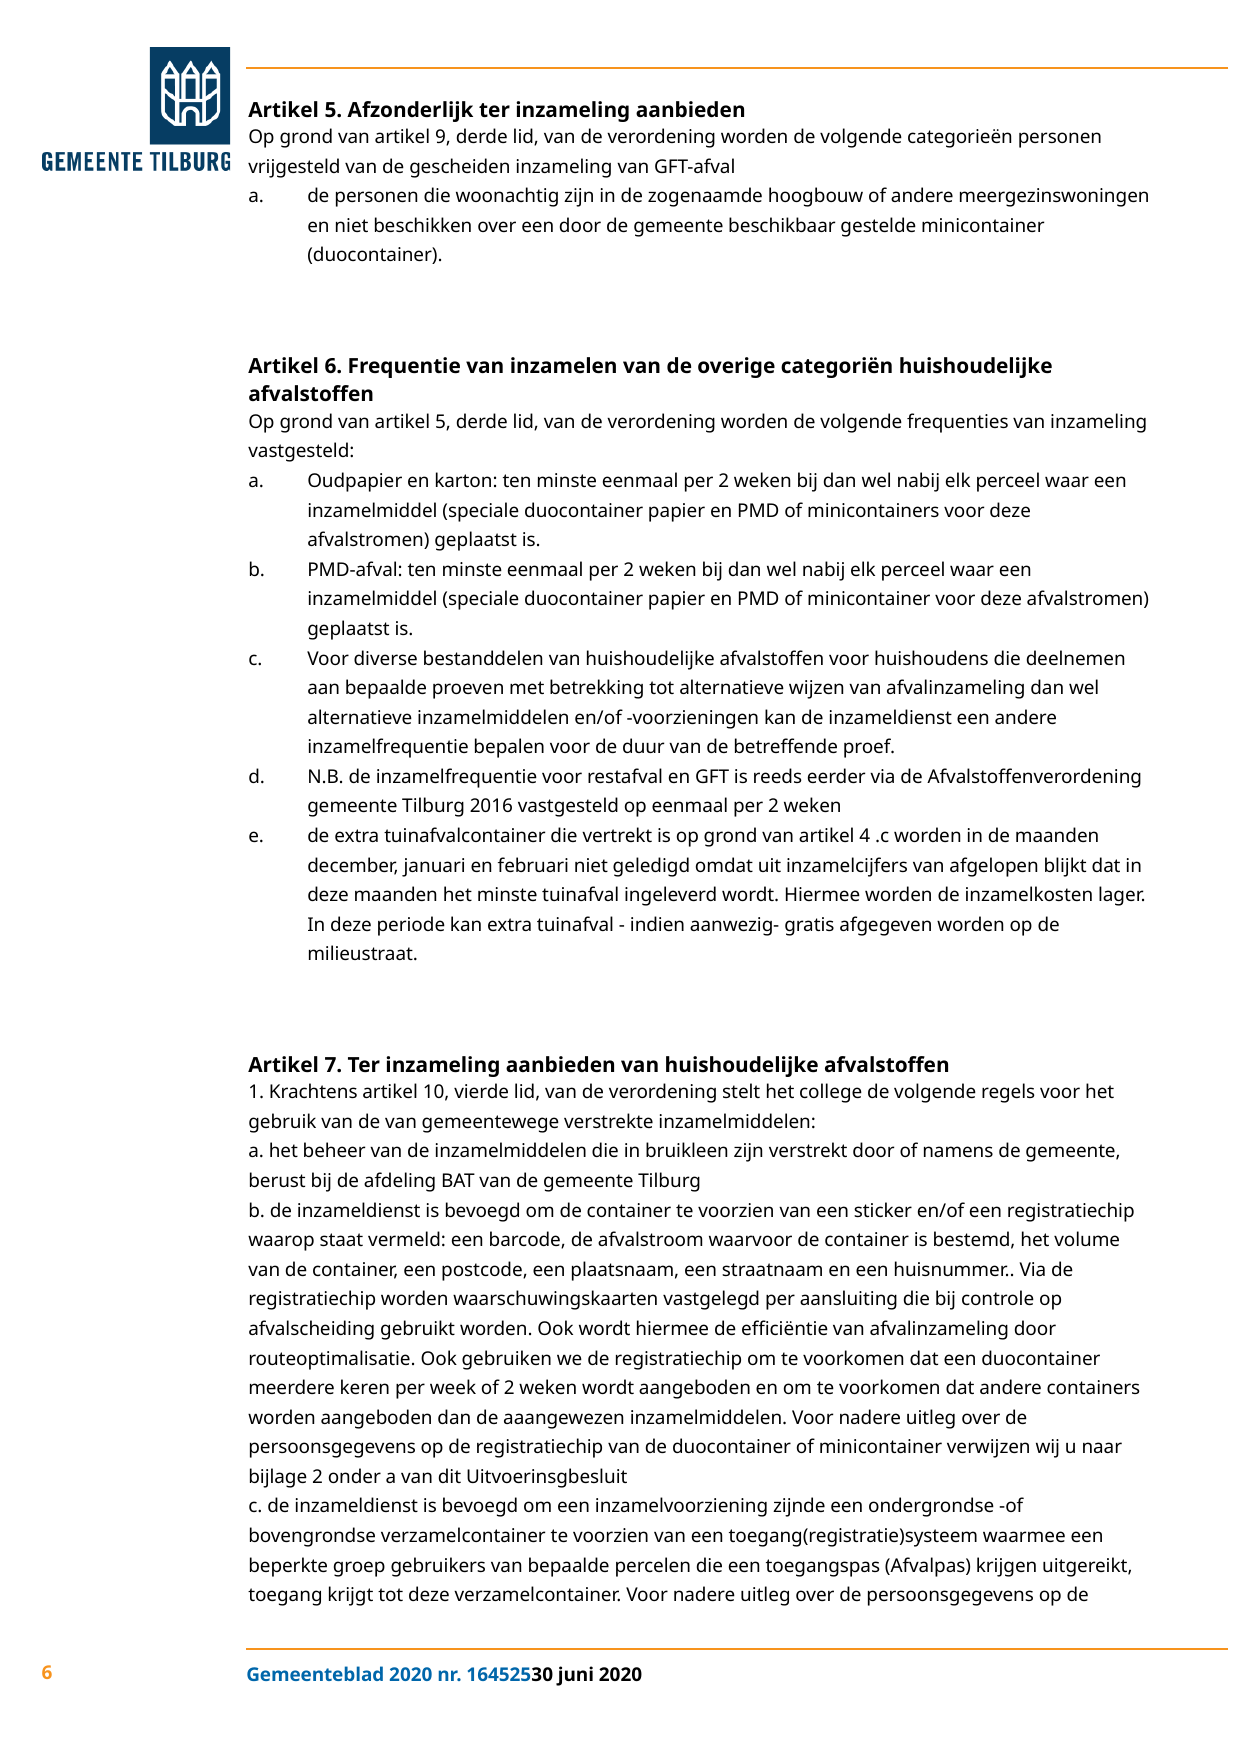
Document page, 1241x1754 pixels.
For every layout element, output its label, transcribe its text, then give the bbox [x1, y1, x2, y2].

list PMD-afval: ten minste eenmaal per 2 weken bij dan wel nabij elk perceel waar een inzamelmiddel (speciale duocontainer papier en PMD of minicontainer voor deze afvalstromen) geplaatst is. [248, 556, 1152, 641]
text 1. Krachtens artikel 10, vierde lid, van de verordening stelt het college de volgende regels voor het gebruik van de van gemeentewege verstrekte inzamelmiddelen: [248, 1078, 1152, 1134]
text Op grond van artikel 9, derde lid, van de verordening worden de volgende categorieën personen vrijgesteld van de gescheiden inzameling van GFT-afval [248, 123, 1152, 178]
text Artikel 5. Afzonderlijk ter inzameling aanbieden [248, 95, 1152, 123]
text c. de inzameldienst is bevoegd om een inzamelvoorziening zijnde een ondergrondse -of bovengrondse verzamelcontainer te voorzien van een toegang(registratie)systeem waarmee een beperkte groep gebruikers van bepaalde percelen die een toegangspas (Afvalpas) krijgen uitgereikt, toegang krijgt tot deze verzamelcontainer. Voor nadere uitleg over de persoonsgegevens op de [248, 1493, 1152, 1607]
list Voor diverse bestanddelen van huishoudelijke afvalstoffen voor huishoudens die deelnemen aan bepaalde proeven met betrekking tot alternatieve wijzen van afvalinzameling dan wel alternatieve inzamelmiddelen en/of -voorzieningen kan de inzameldienst een andere inzamelfrequentie bepalen voor de duur van de betreffende proef. [248, 645, 1152, 759]
text b. de inzameldienst is bevoegd om de container te voorzien van een sticker en/of een registratiechip waarop staat vermeld: een barcode, de afvalstroom waarvoor de container is bestemd, het volume van de container, een postcode, een plaatsnaam, een straatnaam en een huisnummer.. Via de registratiechip worden waarschuwingskaarten vastgelegd per aansluiting die bij controle op afvalscheiding gebruikt worden. Ook wordt hiermee de efficiëntie van afvalinzameling door routeoptimalisatie. Ook gebruiken we de registratiechip om te voorkomen dat een duocontainer meerdere keren per week of 2 weken wordt aangeboden en om te voorkomen dat andere containers worden aangeboden dan de aaangewezen inzamelmiddelen. Voor nadere uitleg over de persoonsgegevens op de registratiechip van de duocontainer of minicontainer verwijzen wij u naar bijlage 2 onder a van dit Uitvoerinsgbesluit [248, 1197, 1152, 1489]
list N.B. de inzamelfrequentie voor restafval en GFT is reeds eerder via de Afvalstoffenverordening gemeente Tilburg 2016 vastgesteld op eenmaal per 2 weken [248, 763, 1152, 818]
text Artikel 7. Ter inzameling aanbieden van huishoudelijke afvalstoffen [248, 1050, 1152, 1078]
text a. het beheer van de inzamelmiddelen die in bruikleen zijn verstrekt door of namens de gemeente, berust bij de afdeling BAT van de gemeente Tilburg [248, 1138, 1152, 1193]
list de extra tuinafvalcontainer die vertrekt is op grond van artikel 4 .c worden in de maanden december, januari en februari niet geledigd omdat uit inzamelcijfers van afgelopen blijkt dat in deze maanden het minste tuinafval ingeleverd wordt. Hiermee worden de inzamelkosten lager. In deze periode kan extra tuinafval - indien aanwezig- gratis afgegeven worden op de milieustraat. [248, 822, 1152, 966]
text Op grond van artikel 5, derde lid, van de verordening worden de volgende frequenties van inzameling vastgesteld: [248, 408, 1152, 463]
text Artikel 6. Frequentie van inzamelen van de overige categoriën huishoudelijke afvalstoffen [248, 351, 1152, 408]
list Oudpapier en karton: ten minste eenmaal per 2 weken bij dan wel nabij elk perceel waar een inzamelmiddel (speciale duocontainer papier en PMD of minicontainers voor deze afvalstromen) geplaatst is. [248, 467, 1152, 552]
picture [41, 47, 231, 172]
list de personen die woonachtig zijn in de zogenaamde hoogbouw of andere meergezinswoningen en niet beschikken over een door de gemeente beschikbaar gestelde minicontainer (duocontainer). [248, 182, 1152, 267]
